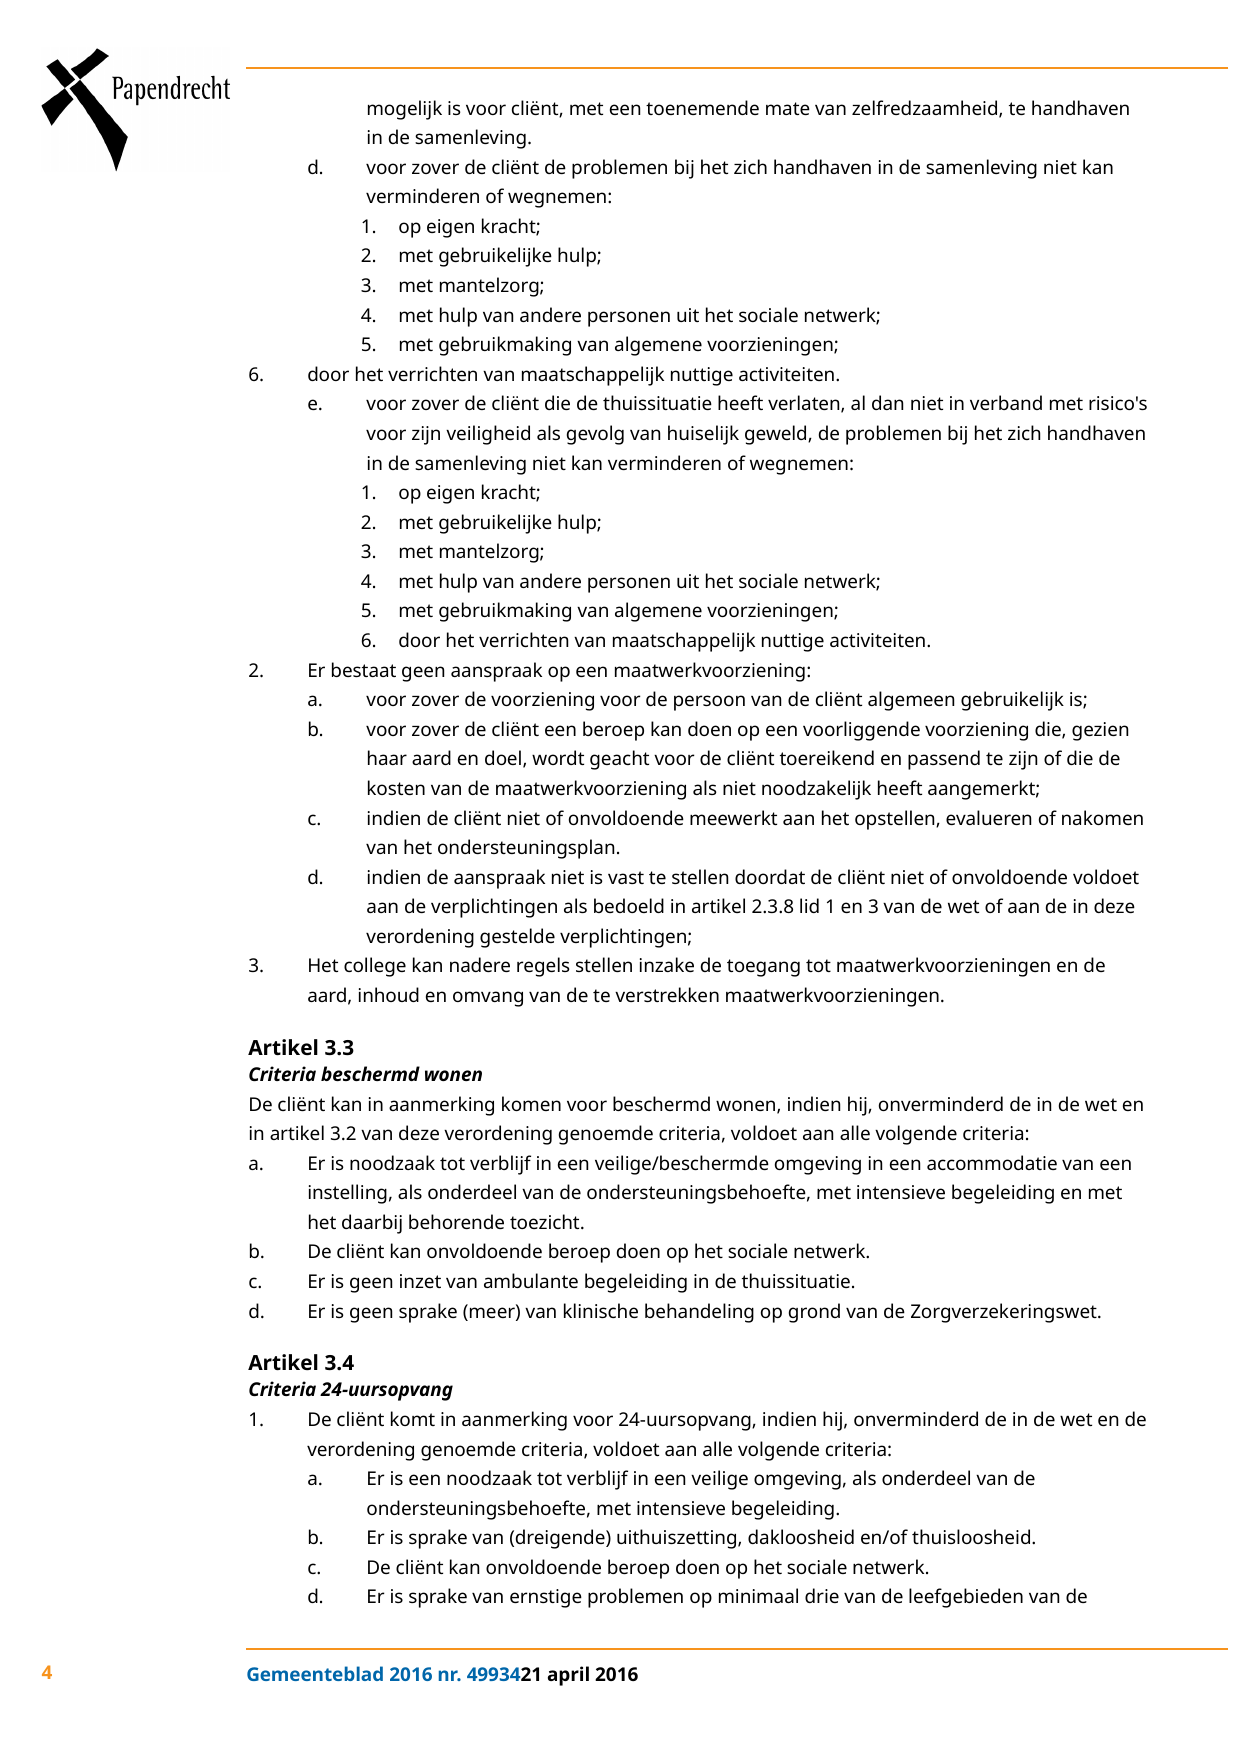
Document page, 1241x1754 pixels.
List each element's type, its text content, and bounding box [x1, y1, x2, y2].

list op eigen kracht; [361, 479, 1152, 505]
text Criteria 24-uursopvang [248, 1377, 1152, 1402]
list Het college kan nadere regels stellen inzake de toegang tot maatwerkvoorzieningen en de aard, inhoud en omvang van de te verstrekken maatwerkvoorzieningen. [248, 953, 1152, 1008]
list op eigen kracht; [361, 213, 1152, 239]
list De cliënt kan onvoldoende beroep doen op het sociale netwerk. [248, 1239, 1152, 1264]
list met gebruikelijke hulp; [361, 509, 1152, 535]
list met hulp van andere personen uit het sociale netwerk; [361, 568, 1152, 594]
list indien de cliënt niet of onvoldoende meewerkt aan het opstellen, evalueren of nakomen van het ondersteuningsplan. [307, 805, 1152, 860]
text Artikel 3.4 [248, 1348, 1152, 1377]
list met mantelzorg; [361, 272, 1152, 298]
text Criteria beschermd wonen [248, 1061, 1152, 1087]
list met gebruikelijke hulp; [361, 243, 1152, 268]
list Er is sprake van (dreigende) uithuiszetting, dakloosheid en/of thuisloosheid. [307, 1524, 1152, 1550]
list met gebruikmaking van algemene voorzieningen; [361, 331, 1152, 357]
list mogelijk is voor cliënt, met een toenemende mate van zelfredzaamheid, te handhaven in de samenleving. [307, 95, 1152, 150]
list voor zover de cliënt een beroep kan doen op een voorliggende voorziening die, gezien haar aard en doel, wordt geacht voor de cliënt toereikend en passend te zijn of die de kosten van de maatwerkvoorziening als niet noodzakelijk heeft aangemerkt; [307, 716, 1152, 801]
list Er is sprake van ernstige problemen op minimaal drie van de leefgebieden van de [307, 1584, 1152, 1609]
list voor zover de cliënt die de thuissituatie heeft verlaten, al dan niet in verband met risico's voor zijn veiligheid als gevolg van huiselijk geweld, de problemen bij het zich handhaven in de samenleving niet kan verminderen of wegnemen: [307, 391, 1152, 476]
list met hulp van andere personen uit het sociale netwerk; [361, 302, 1152, 328]
list De cliënt komt in aanmerking voor 24-uursopvang, indien hij, onverminderd de in de wet en de verordening genoemde criteria, voldoet aan alle volgende criteria: [248, 1406, 1152, 1462]
text De cliënt kan in aanmerking komen voor beschermd wonen, indien hij, onverminderd de in de wet en in artikel 3.2 van deze verordening genoemde criteria, voldoet aan alle volgende criteria: [248, 1091, 1152, 1146]
list De cliënt kan onvoldoende beroep doen op het sociale netwerk. [307, 1554, 1152, 1580]
list indien de aanspraak niet is vast te stellen doordat de cliënt niet of onvoldoende voldoet aan de verplichtingen als bedoeld in artikel 2.3.8 lid 1 en 3 van de wet of aan de in deze verordening gestelde verplichtingen; [307, 864, 1152, 949]
list Er is noodzaak tot verblijf in een veilige/beschermde omgeving in een accommodatie van een instelling, als onderdeel van de ondersteuningsbehoefte, met intensieve begeleiding en met het daarbij behorende toezicht. [248, 1150, 1152, 1235]
list met mantelzorg; [361, 538, 1152, 564]
text Artikel 3.3 [248, 1033, 1152, 1061]
list voor zover de cliënt de problemen bij het zich handhaven in de samenleving niet kan verminderen of wegnemen: [307, 154, 1152, 209]
list door het verrichten van maatschappelijk nuttige activiteiten. [361, 627, 1152, 653]
list Er is een noodzaak tot verblijf in een veilige omgeving, als onderdeel van de ondersteuningsbehoefte, met intensieve begeleiding. [307, 1465, 1152, 1521]
list door het verrichten van maatschappelijk nuttige activiteiten. [248, 361, 1152, 387]
list Er is geen inzet van ambulante begeleiding in de thuissituatie. [248, 1268, 1152, 1294]
list Er is geen sprake (meer) van klinische behandeling op grond van de Zorgverzekeringswet. [248, 1298, 1152, 1323]
list Er bestaat geen aanspraak op een maatwerkvoorziening: [248, 657, 1152, 683]
list met gebruikmaking van algemene voorzieningen; [361, 598, 1152, 623]
list voor zover de voorziening voor de persoon van de cliënt algemeen gebruikelijk is; [307, 686, 1152, 712]
picture [41, 47, 231, 172]
